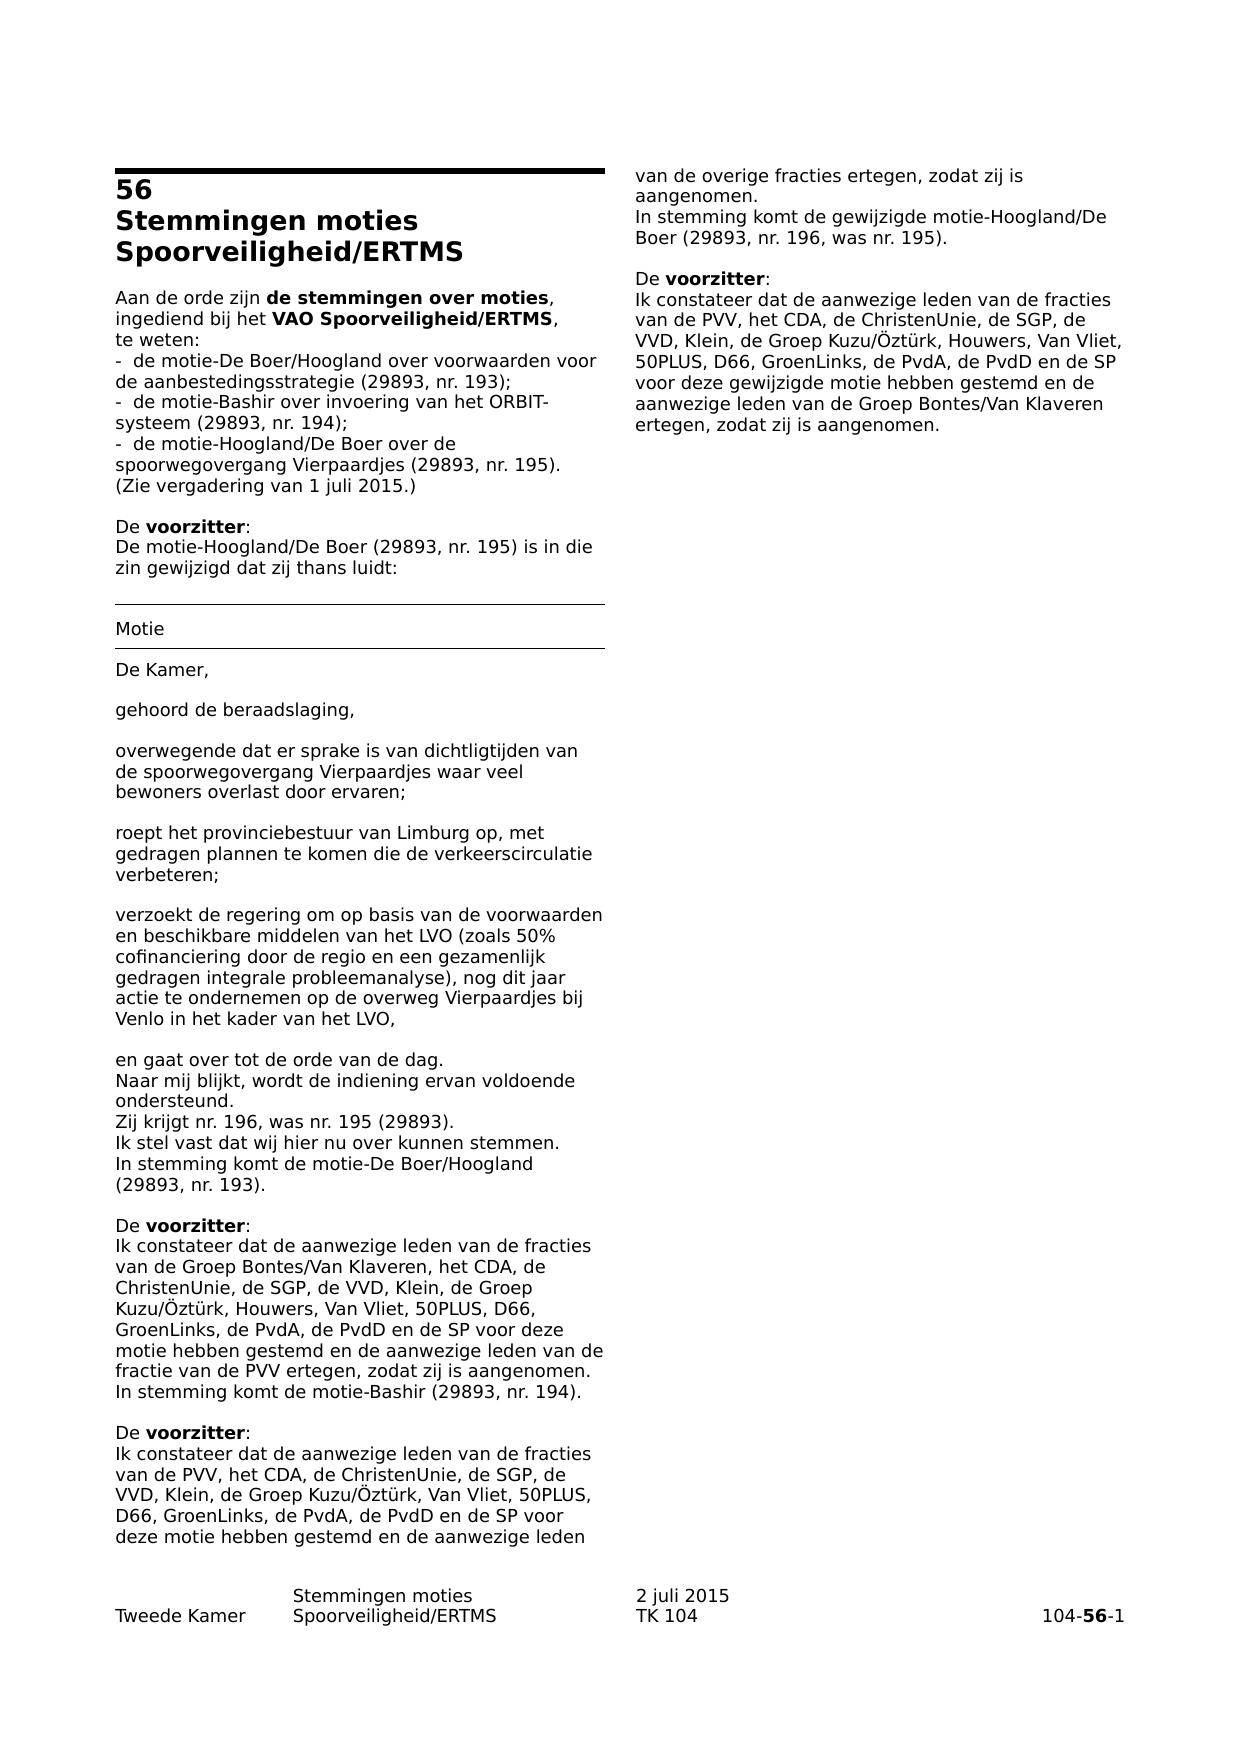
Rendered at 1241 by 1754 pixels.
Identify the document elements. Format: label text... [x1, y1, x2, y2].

text te weten: [115, 330, 605, 351]
text en gaat over tot de orde van de dag. [115, 1050, 605, 1070]
text De motie-Hoogland/De Boer (29893, nr. 195) is in die zin gewijzigd dat zij thans luidt: [115, 537, 605, 579]
text overwegende dat er sprake is van dichtligtijden van de spoorwegovergang Vierpaardjes waar veel bewoners overlast door ervaren; [115, 741, 605, 803]
text Aan de orde zijn de stemmingen over moties, ingediend bij het VAO Spoorveiligheid/ERTMS, [115, 288, 605, 330]
list de motie-De Boer/Hoogland over voorwaarden voor de aanbestedingsstrategie (29893, nr. 193); [115, 351, 605, 392]
text (Zie vergadering van 1 juli 2015.) [115, 476, 605, 496]
text van de overige fracties ertegen, zodat zij is aangenomen. [635, 165, 1125, 207]
text gehoord de beraadslaging, [115, 700, 605, 721]
text Naar mij blijkt, wordt de indiening ervan voldoende ondersteund. [115, 1070, 605, 1112]
text De voorzitter: [635, 269, 1125, 289]
text Ik stel vast dat wij hier nu over kunnen stemmen. [115, 1133, 605, 1154]
text In stemming komt de motie-De Boer/Hoogland (29893, nr. 193). [115, 1154, 605, 1195]
text Motie [115, 619, 605, 639]
list de motie-Hoogland/De Boer over de spoorwegovergang Vierpaardjes (29893, nr. 195). [115, 434, 605, 476]
text Ik constateer dat de aanwezige leden van de fracties van de PVV, het CDA, de ChristenUnie, de SGP, de VVD, Klein, de Groep Kuzu/Öztürk, Houwers, Van Vliet, 50PLUS, D66, GroenLinks, de PvdA, de PvdD en de SP voor deze gewijzigde motie hebben gestemd en de aanwezige leden van de Groep Bontes/Van Klaveren ertegen, zodat zij is aangenomen. [635, 289, 1125, 435]
text roept het provinciebestuur van Limburg op, met gedragen plannen te komen die de verkeerscirculatie verbeteren; [115, 823, 605, 885]
text De voorzitter: [115, 1423, 605, 1443]
text Zij krijgt nr. 196, was nr. 195 (29893). [115, 1112, 605, 1133]
text verzoekt de regering om op basis van de voorwaarden en beschikbare middelen van het LVO (zoals 50% cofinanciering door de regio en een gezamenlijk gedragen integrale probleemanalyse), nog dit jaar actie te ondernemen op de overweg Vierpaardjes bij Venlo in het kader van het LVO, [115, 905, 605, 1030]
text Ik constateer dat de aanwezige leden van de fracties van de PVV, het CDA, de ChristenUnie, de SGP, de VVD, Klein, de Groep Kuzu/Öztürk, Van Vliet, 50PLUS, D66, GroenLinks, de PvdA, de PvdD en de SP voor deze motie hebben gestemd en de aanwezige leden [115, 1443, 605, 1548]
text In stemming komt de gewijzigde motie-Hoogland/De Boer (29893, nr. 196, was nr. 195). [635, 207, 1125, 249]
list de motie-Bashir over invoering van het ORBIT-systeem (29893, nr. 194); [115, 392, 605, 434]
text De voorzitter: [115, 516, 605, 537]
text In stemming komt de motie-Bashir (29893, nr. 194). [115, 1382, 605, 1403]
title 56 Stemmingen moties Spoorveiligheid/ERTMS [115, 174, 605, 268]
text Ik constateer dat de aanwezige leden van de fracties van de Groep Bontes/Van Klaveren, het CDA, de ChristenUnie, de SGP, de VVD, Klein, de Groep Kuzu/Öztürk, Houwers, Van Vliet, 50PLUS, D66, GroenLinks, de PvdA, de PvdD en de SP voor deze motie hebben gestemd en de aanwezige leden van de fractie van de PVV ertegen, zodat zij is aangenomen. [115, 1236, 605, 1382]
text De Kamer, [115, 659, 605, 680]
text De voorzitter: [115, 1215, 605, 1236]
